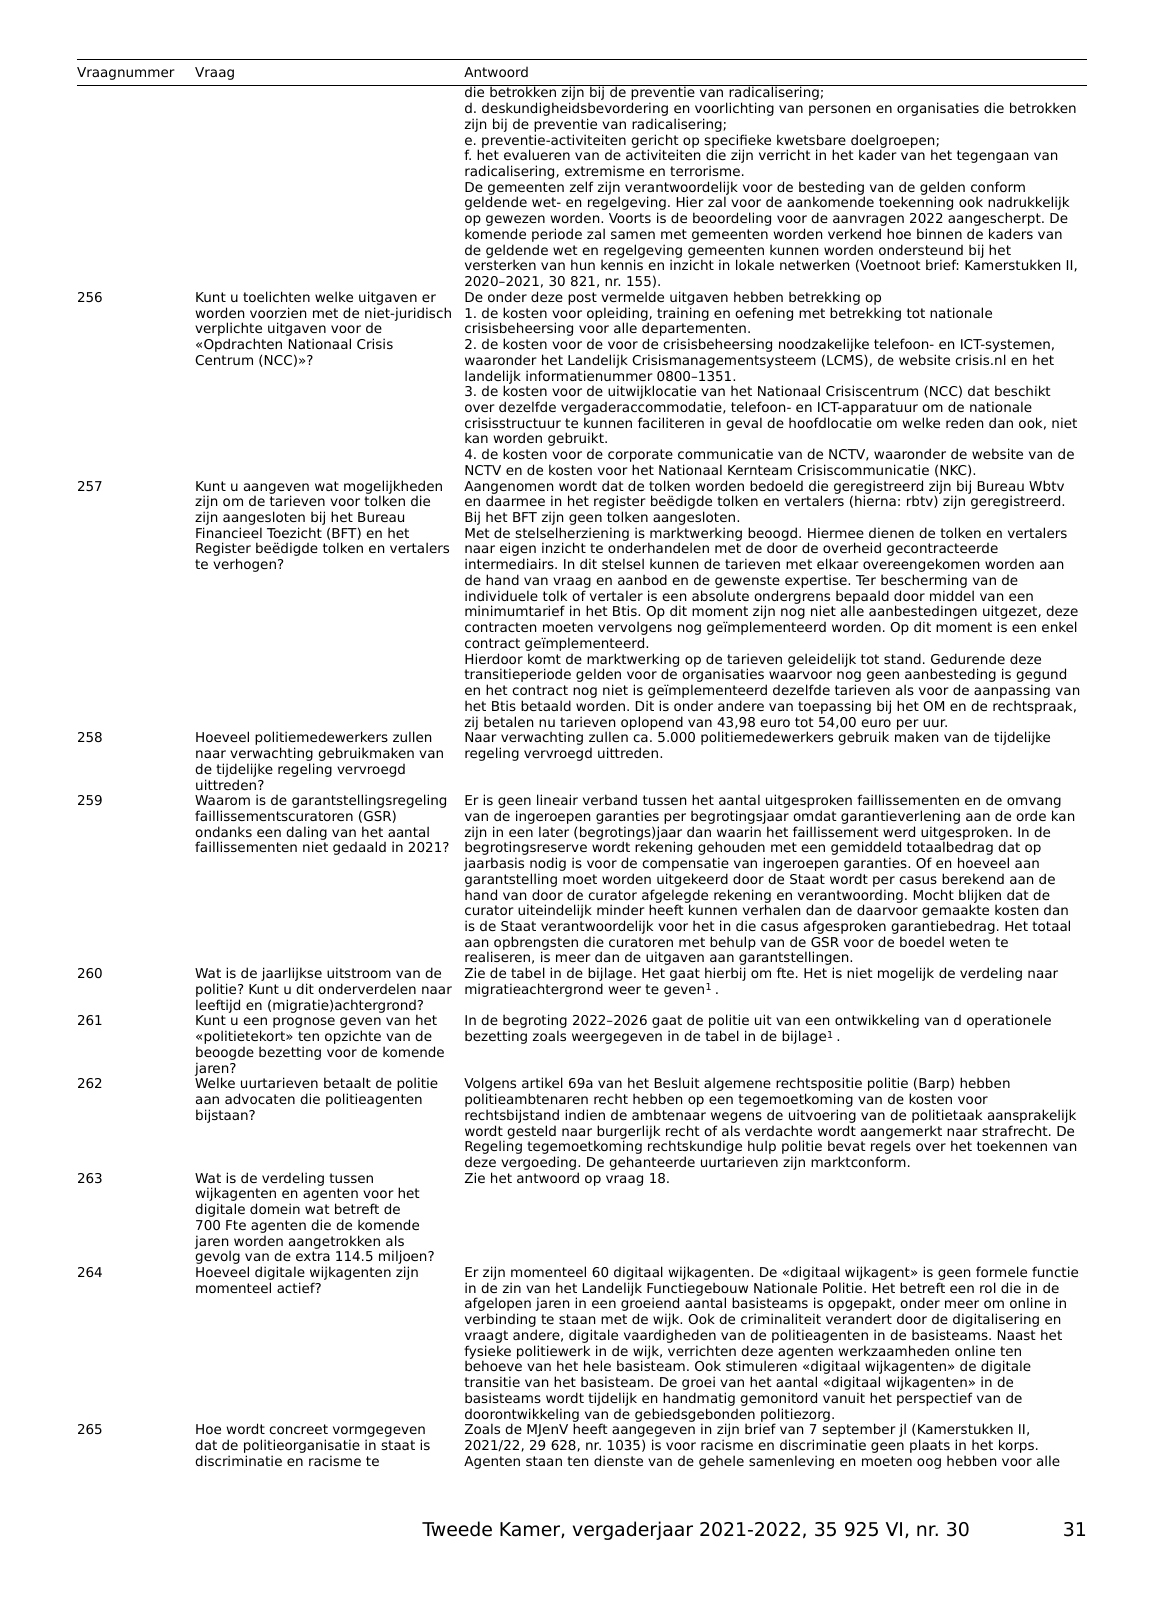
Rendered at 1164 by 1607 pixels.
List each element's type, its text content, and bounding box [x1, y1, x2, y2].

table_cell Wat is de jaarlijkse uitstroom van de politie? Kunt u dit onderverdelen naar leeftijd en (migratie)achtergrond? [189, 966, 458, 1013]
table_cell Naar verwachting zullen ca. 5.000 politiemedewerkers gebruik maken van de tijdelijke regeling vervroegd uittreden. [458, 730, 1087, 793]
table_cell Zie de tabel in de bijlage. Het gaat hierbij om fte. Het is niet mogelijk de verdeling naar migratieachtergrond weer te geven1. [458, 966, 1087, 1013]
table_cell 257 [77, 479, 189, 730]
table_cell Aangenomen wordt dat de tolken worden bedoeld die geregistreerd zijn bij Bureau Wbtv en daarmee in het register beëdigde tolken en vertalers (hierna: rbtv) zijn geregistreerd. Bij het BFT zijn geen tolken aangesloten. Met de stelselherziening is marktwerking beoogd. Hiermee dienen de tolken en vertalers naar eigen inzicht te onderhandelen met de door de overheid gecontracteerde intermediairs. In dit stelsel kunnen de tarieven met elkaar overeengekomen worden aan de hand van vraag en aanbod en de gewenste expertise. Ter bescherming van de individuele tolk of vertaler is een absolute ondergrens bepaald door middel van een minimumtarief in het Btis. Op dit moment zijn nog niet alle aanbestedingen uitgezet, deze contracten moeten vervolgens nog geïmplementeerd worden. Op dit moment is een enkel contract geïmplementeerd. Hierdoor komt de marktwerking op de tarieven geleidelijk tot stand. Gedurende deze transitieperiode gelden voor de organisaties waarvoor nog geen aanbesteding is gegund en het contract nog niet is geïmplementeerd dezelfde tarieven als voor de aanpassing van het Btis betaald worden. Dit is onder andere van toepassing bij het OM en de rechtspraak, zij betalen nu tarieven oplopend van 43,98 euro tot 54,00 euro per uur. [458, 479, 1087, 730]
table_cell De onder deze post vermelde uitgaven hebben betrekking op 1. de kosten voor opleiding, training en oefening met betrekking tot nationale crisisbeheersing voor alle departementen. 2. de kosten voor de voor de crisisbeheersing noodzakelijke telefoon- en ICT-systemen, waaronder het Landelijk Crisismanagementsysteem (LCMS), de website crisis.nl en het landelijk informatienummer 0800–1351. 3. de kosten voor de uitwijklocatie van het Nationaal Crisiscentrum (NCC) dat beschikt over dezelfde vergaderaccommodatie, telefoon- en ICT-apparatuur om de nationale crisisstructuur te kunnen faciliteren in geval de hoofdlocatie om welke reden dan ook, niet kan worden gebruikt. 4. de kosten voor de corporate communicatie van de NCTV, waaronder de website van de NCTV en de kosten voor het Nationaal Kernteam Crisiscommunicatie (NKC). [458, 290, 1087, 478]
table_cell 264 [77, 1265, 189, 1422]
table_cell Kunt u toelichten welke uitgaven er worden voorzien met de niet-juridisch verplichte uitgaven voor de «Opdrachten Nationaal Crisis Centrum (NCC)»? [189, 290, 458, 478]
table_cell Welke uurtarieven betaalt de politie aan advocaten die politieagenten bijstaan? [189, 1076, 458, 1171]
table_cell 265 [77, 1422, 189, 1469]
table_cell Wat is de verdeling tussen wijkagenten en agenten voor het digitale domein wat betreft de 700 Fte agenten die de komende jaren worden aangetrokken als gevolg van de extra 114.5 miljoen? [189, 1171, 458, 1265]
table_cell Zoals de MJenV heeft aangegeven in zijn brief van 7 september jl (Kamerstukken II, 2021/22, 29 628, nr. 1035) is voor racisme en discriminatie geen plaats in het korps. Agenten staan ten dienste van de gehele samenleving en moeten oog hebben voor alle [458, 1422, 1087, 1469]
table_cell Kunt u aangeven wat mogelijkheden zijn om de tarieven voor tolken die zijn aangesloten bij het Bureau Financieel Toezicht (BFT) en het Register beëdigde tolken en vertalers te verhogen? [189, 479, 458, 730]
table_cell 258 [77, 730, 189, 793]
table_cell Zie het antwoord op vraag 18. [458, 1171, 1087, 1265]
table_cell Hoe wordt concreet vormgegeven dat de politieorganisatie in staat is discriminatie en racisme te [189, 1422, 458, 1469]
table_cell Er zijn momenteel 60 digitaal wijkagenten. De «digitaal wijkagent» is geen formele functie in de zin van het Landelijk Functiegebouw Nationale Politie. Het betreft een rol die in de afgelopen jaren in een groeiend aantal basisteams is opgepakt, onder meer om online in verbinding te staan met de wijk. Ook de criminaliteit verandert door de digitalisering en vraagt andere, digitale vaardigheden van de politieagenten in de basisteams. Naast het fysieke politiewerk in de wijk, verrichten deze agenten werkzaamheden online ten behoeve van het hele basisteam. Ook stimuleren «digitaal wijkagenten» de digitale transitie van het basisteam. De groei van het aantal «digitaal wijkagenten» in de basisteams wordt tijdelijk en handmatig gemonitord vanuit het perspectief van de doorontwikkeling van de gebiedsgebonden politiezorg. [458, 1265, 1087, 1422]
table_header Vraag [189, 60, 458, 85]
table_cell Er is geen lineair verband tussen het aantal uitgesproken faillissementen en de omvang van de ingeroepen garanties per begrotingsjaar omdat garantieverlening aan de orde kan zijn in een later (begrotings)jaar dan waarin het faillissement werd uitgesproken. In de begrotingsreserve wordt rekening gehouden met een gemiddeld totaalbedrag dat op jaarbasis nodig is voor de compensatie van ingeroepen garanties. Of en hoeveel aan garantstelling moet worden uitgekeerd door de Staat wordt per casus berekend aan de hand van door de curator afgelegde rekening en verantwoording. Mocht blijken dat de curator uiteindelijk minder heeft kunnen verhalen dan de daarvoor gemaakte kosten dan is de Staat verantwoordelijk voor het in die casus afgesproken garantiebedrag. Het totaal aan opbrengsten die curatoren met behulp van de GSR voor de boedel weten te realiseren, is meer dan de uitgaven aan garantstellingen. [458, 793, 1087, 966]
table_cell Kunt u een prognose geven van het «politietekort» ten opzichte van de beoogde bezetting voor de komende jaren? [189, 1013, 458, 1076]
table_cell Waarom is de garantstellingsregeling faillissementscuratoren (GSR) ondanks een daling van het aantal faillissementen niet gedaald in 2021? [189, 793, 458, 966]
table_header Antwoord [458, 60, 1087, 85]
table_cell [77, 86, 189, 290]
table_cell Volgens artikel 69a van het Besluit algemene rechtspositie politie (Barp) hebben politieambtenaren recht hebben op een tegemoetkoming van de kosten voor rechtsbijstand indien de ambtenaar wegens de uitvoering van de politietaak aansprakelijk wordt gesteld naar burgerlijk recht of als verdachte wordt aangemerkt naar strafrecht. De Regeling tegemoetkoming rechtskundige hulp politie bevat regels over het toekennen van deze vergoeding. De gehanteerde uurtarieven zijn marktconform. [458, 1076, 1087, 1171]
table_cell In de begroting 2022–2026 gaat de politie uit van een ontwikkeling van d operationele bezetting zoals weergegeven in de tabel in de bijlage1. [458, 1013, 1087, 1076]
table_cell 262 [77, 1076, 189, 1171]
table_header Vraagnummer [77, 60, 189, 85]
table_cell 259 [77, 793, 189, 966]
table_cell Hoeveel digitale wijkagenten zijn momenteel actief? [189, 1265, 458, 1422]
table_cell Hoeveel politiemedewerkers zullen naar verwachting gebruikmaken van de tijdelijke regeling vervroegd uittreden? [189, 730, 458, 793]
table_cell [189, 86, 458, 290]
table_cell 260 [77, 966, 189, 1013]
table_cell 256 [77, 290, 189, 478]
table_cell die betrokken zijn bij de preventie van radicalisering; d. deskundigheidsbevordering en voorlichting van personen en organisaties die betrokken zijn bij de preventie van radicalisering; e. preventie-activiteiten gericht op specifieke kwetsbare doelgroepen; f. het evalueren van de activiteiten die zijn verricht in het kader van het tegengaan van radicalisering, extremisme en terrorisme. De gemeenten zelf zijn verantwoordelijk voor de besteding van de gelden conform geldende wet- en regelgeving. Hier zal voor de aankomende toekenning ook nadrukkelijk op gewezen worden. Voorts is de beoordeling voor de aanvragen 2022 aangescherpt. De komende periode zal samen met gemeenten worden verkend hoe binnen de kaders van de geldende wet en regelgeving gemeenten kunnen worden ondersteund bij het versterken van hun kennis en inzicht in lokale netwerken (Voetnoot brief: Kamerstukken II, 2020–2021, 30 821, nr. 155). [458, 86, 1087, 290]
table_cell 263 [77, 1171, 189, 1265]
table_cell 261 [77, 1013, 189, 1076]
